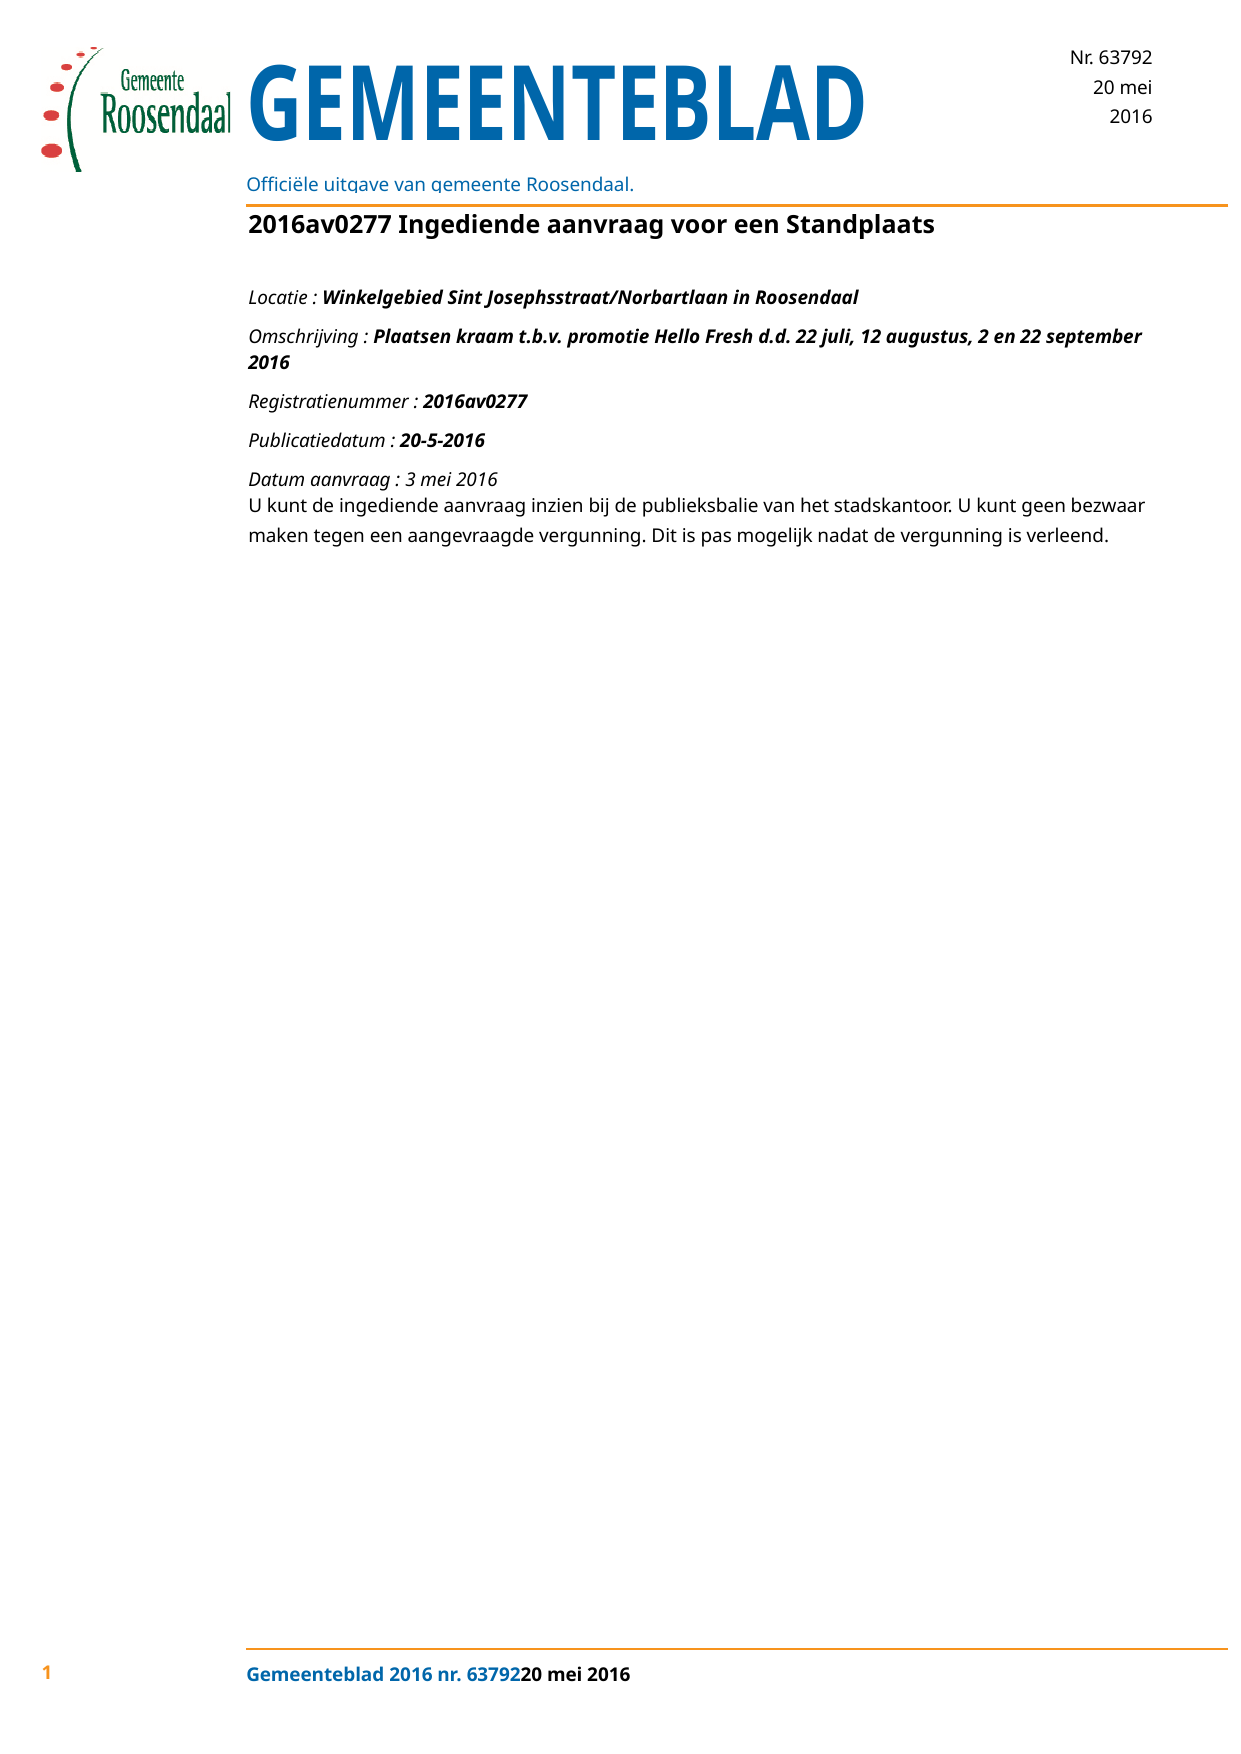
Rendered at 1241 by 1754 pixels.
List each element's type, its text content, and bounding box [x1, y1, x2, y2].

text Datum aanvraag : 3 mei 2016 [248, 467, 1152, 492]
text 2016av0277 Ingediende aanvraag voor een Standplaats [248, 207, 1152, 241]
text Locatie : Winkelgebied Sint Josephsstraat/Norbartlaan in Roosendaal [248, 284, 1152, 309]
text Publicatiedatum : 20-5-2016 [248, 427, 1152, 453]
picture [41, 47, 231, 172]
text U kunt de ingediende aanvraag inzien bij de publieksbalie van het stadskantoor. U kunt geen bezwaar maken tegen een aangevraagde vergunning. Dit is pas mogelijk nadat de vergunning is verleend. [248, 492, 1152, 548]
text Registratienummer : 2016av0277 [248, 388, 1152, 414]
text Omschrijving : Plaatsen kraam t.b.v. promotie Hello Fresh d.d. 22 juli, 12 augustus, 2 en 22 september 2016 [248, 323, 1152, 374]
